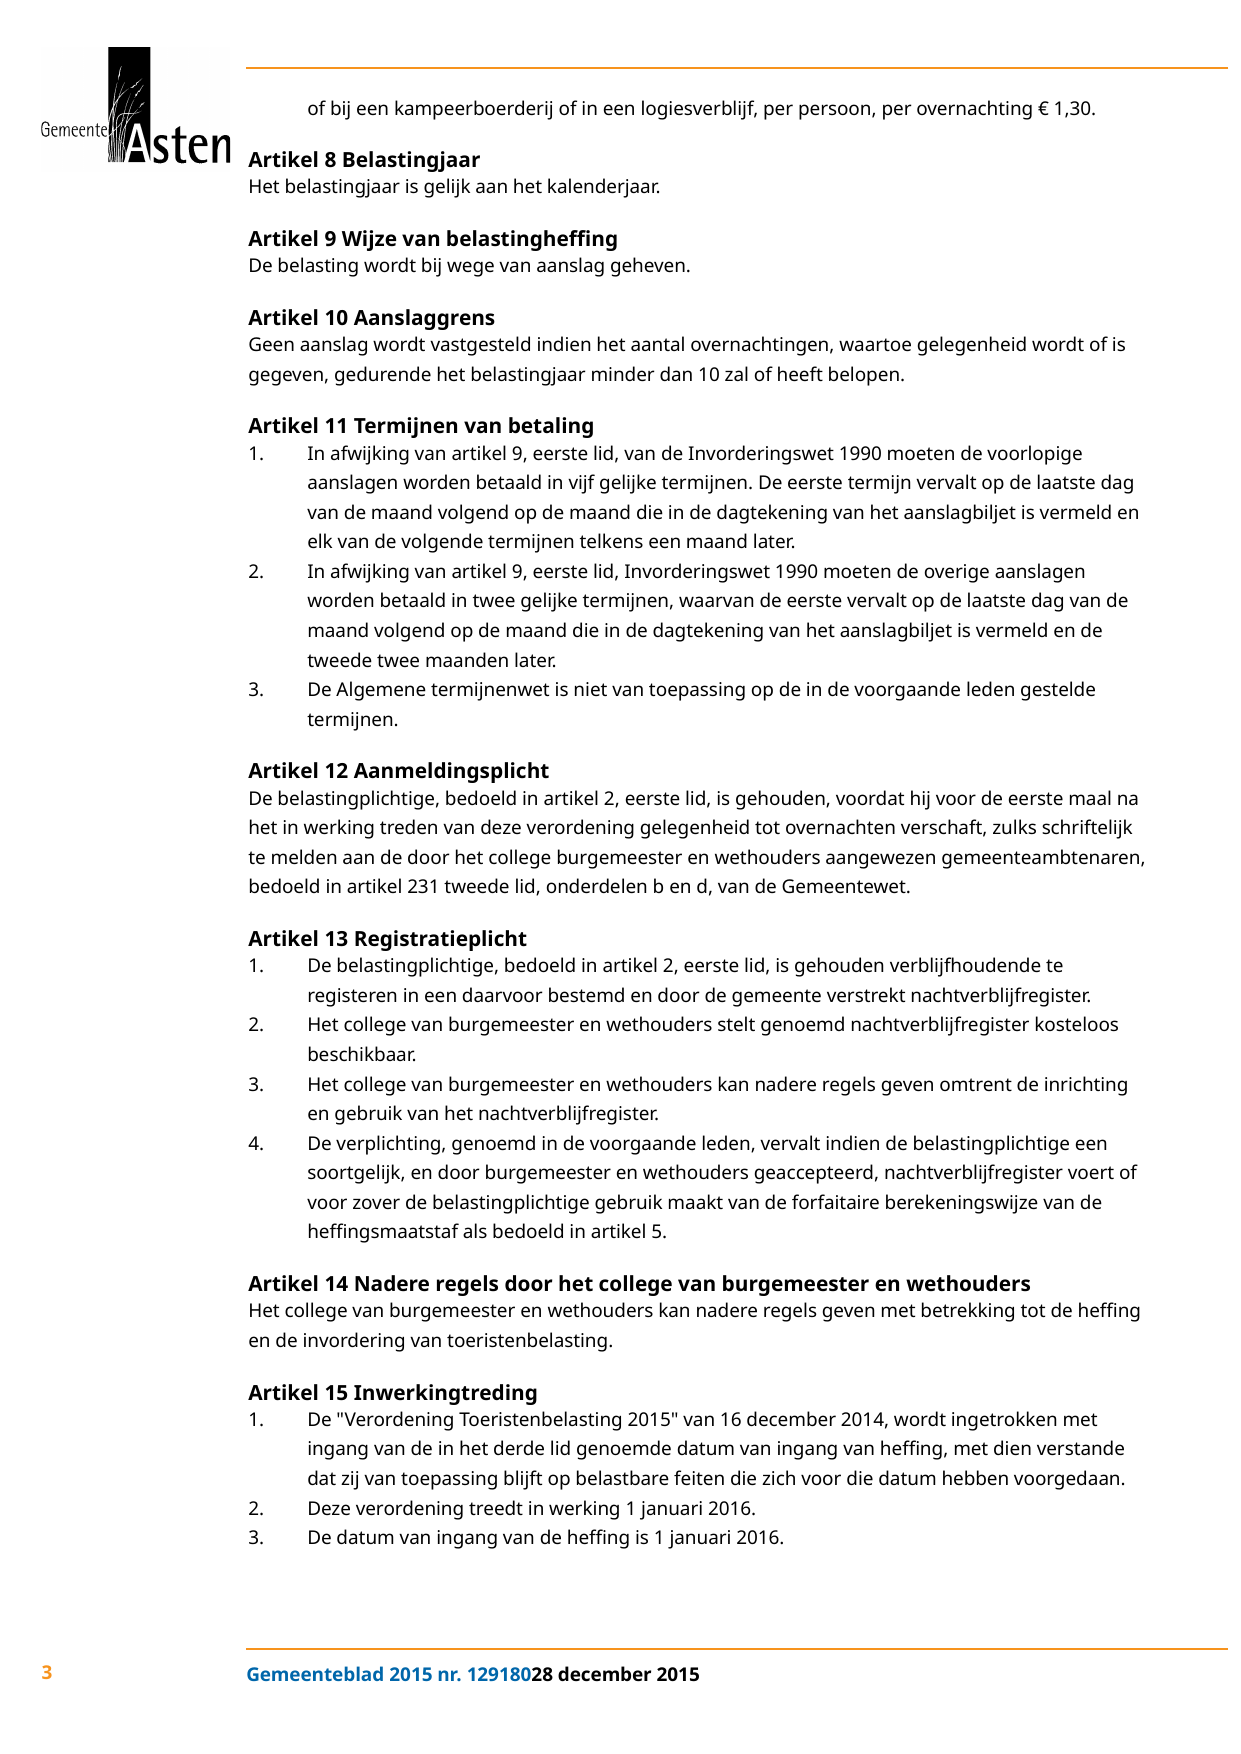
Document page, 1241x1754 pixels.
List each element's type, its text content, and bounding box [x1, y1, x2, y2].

list In afwijking van artikel 9, eerste lid, Invorderingswet 1990 moeten de overige aanslagen worden betaald in twee gelijke termijnen, waarvan de eerste vervalt op de laatste dag van de maand volgend op de maand die in de dagtekening van het aanslagbiljet is vermeld en de tweede twee maanden later. [248, 558, 1152, 673]
list De belastingplichtige, bedoeld in artikel 2, eerste lid, is gehouden verblijfhoudende te registeren in een daarvoor bestemd en door de gemeente verstrekt nachtverblijfregister. [248, 952, 1152, 1008]
list De datum van ingang van de heffing is 1 januari 2016. [248, 1524, 1152, 1550]
text Artikel 15 Inwerkingtreding [248, 1378, 1152, 1406]
text Artikel 9 Wijze van belastingheffing [248, 224, 1152, 252]
text Artikel 10 Aanslaggrens [248, 303, 1152, 331]
picture [41, 47, 231, 172]
list De verplichting, genoemd in de voorgaande leden, vervalt indien de belastingplichtige een soortgelijk, en door burgemeester en wethouders geaccepteerd, nachtverblijfregister voert of voor zover de belastingplichtige gebruik maakt van de forfaitaire berekeningswijze van de heffingsmaatstaf als bedoeld in artikel 5. [248, 1130, 1152, 1244]
text De belasting wordt bij wege van aanslag geheven. [248, 252, 1152, 278]
list Het college van burgemeester en wethouders stelt genoemd nachtverblijfregister kosteloos beschikbaar. [248, 1012, 1152, 1067]
list Het college van burgemeester en wethouders kan nadere regels geven omtrent de inrichting en gebruik van het nachtverblijfregister. [248, 1071, 1152, 1126]
list De "Verordening Toeristenbelasting 2015" van 16 december 2014, wordt ingetrokken met ingang van de in het derde lid genoemde datum van ingang van heffing, met dien verstande dat zij van toepassing blijft op belastbare feiten die zich voor die datum hebben voorgedaan. [248, 1406, 1152, 1491]
text Geen aanslag wordt vastgesteld indien het aantal overnachtingen, waartoe gelegenheid wordt of is gegeven, gedurende het belastingjaar minder dan 10 zal of heeft belopen. [248, 331, 1152, 387]
text Artikel 8 Belastingjaar [248, 145, 1152, 174]
text Artikel 11 Termijnen van betaling [248, 411, 1152, 440]
text Artikel 12 Aanmeldingsplicht [248, 756, 1152, 785]
text Het college van burgemeester en wethouders kan nadere regels geven met betrekking tot de heffing en de invordering van toeristenbelasting. [248, 1298, 1152, 1353]
list of bij een kampeerboerderij of in een logiesverblijf, per persoon, per overnachting € 1,30. [248, 95, 1152, 121]
text De belastingplichtige, bedoeld in artikel 2, eerste lid, is gehouden, voordat hij voor de eerste maal na het in werking treden van deze verordening gelegenheid tot overnachten verschaft, zulks schriftelijk te melden aan de door het college burgemeester en wethouders aangewezen gemeenteambtenaren, bedoeld in artikel 231 tweede lid, onderdelen b en d, van de Gemeentewet. [248, 785, 1152, 899]
list In afwijking van artikel 9, eerste lid, van de Invorderingswet 1990 moeten de voorlopige aanslagen worden betaald in vijf gelijke termijnen. De eerste termijn vervalt op de laatste dag van de maand volgend op de maand die in de dagtekening van het aanslagbiljet is vermeld en elk van de volgende termijnen telkens een maand later. [248, 440, 1152, 554]
text Artikel 13 Registratieplicht [248, 924, 1152, 952]
list Deze verordening treedt in werking 1 januari 2016. [248, 1495, 1152, 1521]
list De Algemene termijnenwet is niet van toepassing op de in de voorgaande leden gestelde termijnen. [248, 676, 1152, 732]
text Artikel 14 Nadere regels door het college van burgemeester en wethouders [248, 1269, 1152, 1298]
text Het belastingjaar is gelijk aan het kalenderjaar. [248, 174, 1152, 199]
